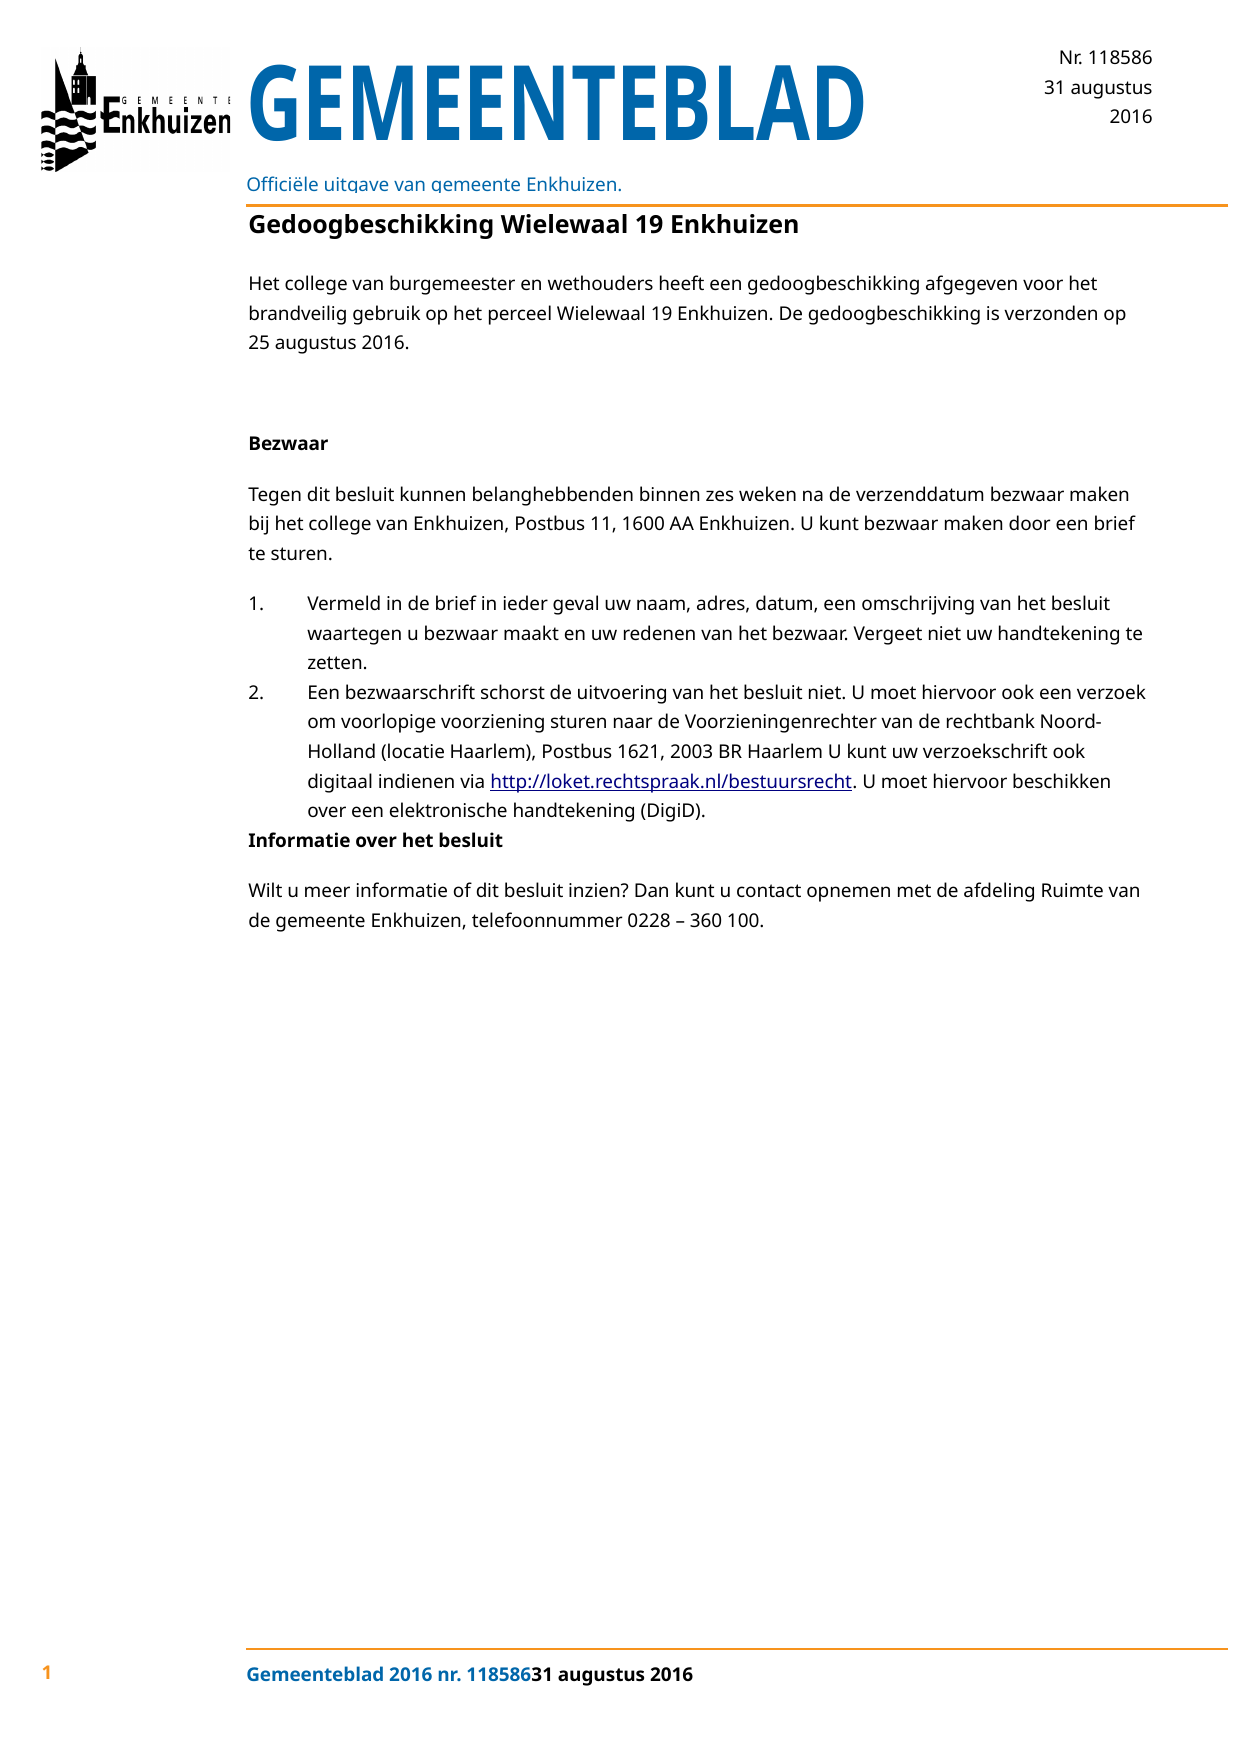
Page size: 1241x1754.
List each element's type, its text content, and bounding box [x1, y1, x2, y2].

text Het college van burgemeester en wethouders heeft een gedoogbeschikking afgegeven voor het brandveilig gebruik op het perceel Wielewaal 19 Enkhuizen. De gedoogbeschikking is verzonden op 25 augustus 2016. [248, 270, 1152, 355]
text Gedoogbeschikking Wielewaal 19 Enkhuizen [248, 207, 1152, 241]
text Wilt u meer informatie of dit besluit inzien? Dan kunt u contact opnemen met de afdeling Ruimte van de gemeente Enkhuizen, telefoonnummer 0228 – 360 100. [248, 877, 1152, 933]
picture [41, 47, 231, 172]
text Bezwaar [248, 430, 1152, 456]
list Vermeld in de brief in ieder geval uw naam, adres, datum, een omschrijving van het besluit waartegen u bezwaar maakt en uw redenen van het bezwaar. Vergeet niet uw handtekening te zetten. [248, 590, 1152, 675]
list Een bezwaarschrift schorst de uitvoering van het besluit niet. U moet hiervoor ook een verzoek om voorlopige voorziening sturen naar de Voorzieningenrechter van de rechtbank Noord-Holland (locatie Haarlem), Postbus 1621, 2003 BR Haarlem U kunt uw verzoekschrift ook digitaal indienen via http://loket.rechtspraak.nl/bestuursrecht. U moet hiervoor beschikken over een elektronische handtekening (DigiD). [248, 679, 1152, 823]
text Tegen dit besluit kunnen belanghebbenden binnen zes weken na de verzenddatum bezwaar maken bij het college van Enkhuizen, Postbus 11, 1600 AA Enkhuizen. U kunt bezwaar maken door een brief te sturen. [248, 481, 1152, 566]
text Informatie over het besluit [248, 827, 1152, 853]
